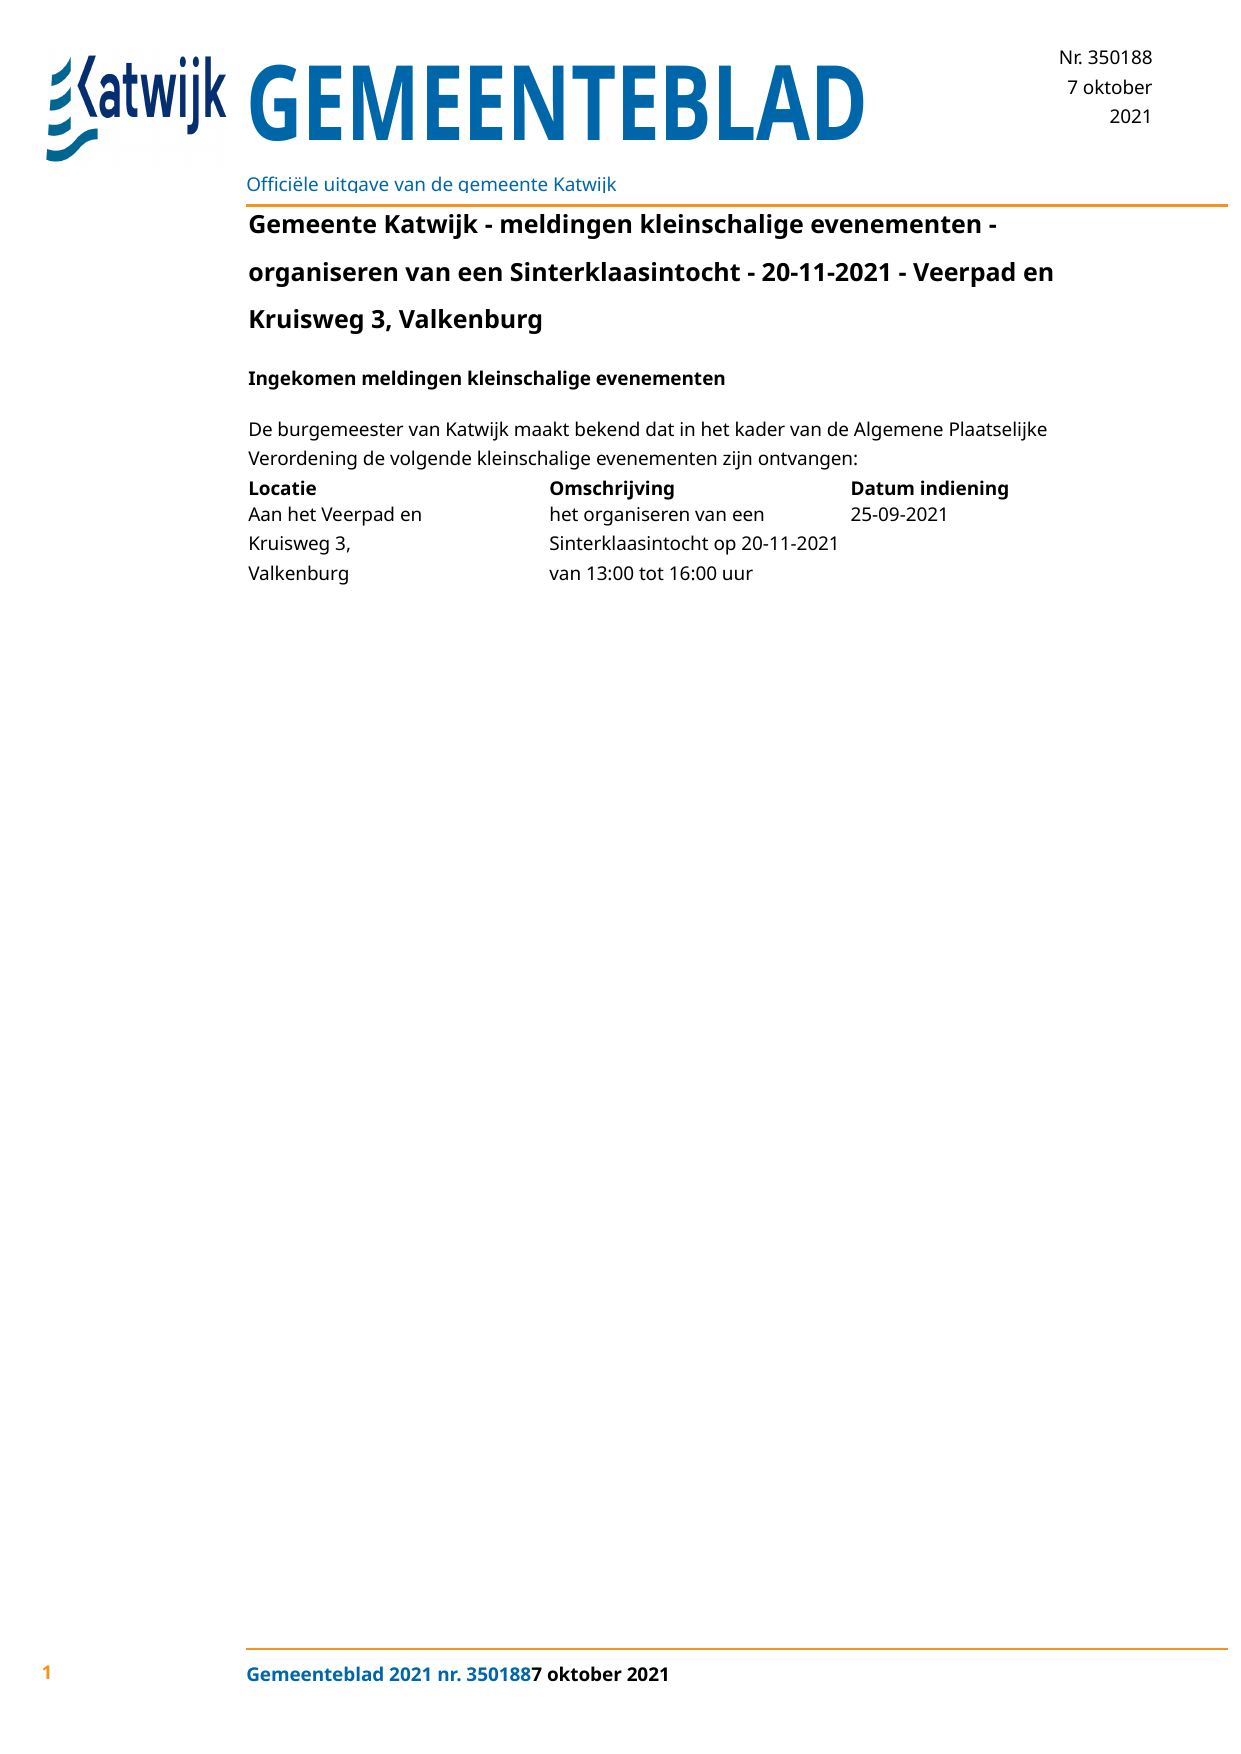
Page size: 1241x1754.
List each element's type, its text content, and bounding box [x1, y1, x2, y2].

text De burgemeester van Katwijk maakt bekend dat in het kader van de Algemene Plaatselijke Verordening de volgende kleinschalige evenementen zijn ontvangen: [248, 416, 1152, 471]
table_header Locatie [248, 475, 549, 501]
table_header Datum indiening [850, 475, 1152, 501]
table_cell het organiseren van een Sinterklaasintocht op 20-11-2021 van 13:00 tot 16:00 uur [549, 501, 850, 586]
text Gemeente Katwijk - meldingen kleinschalige evenementen - organiseren van een Sinterklaasintocht - 20-11-2021 - Veerpad en Kruisweg 3, Valkenburg [248, 207, 1152, 336]
table_cell Aan het Veerpad en Kruisweg 3, Valkenburg [248, 501, 549, 586]
text Ingekomen meldingen kleinschalige evenementen [248, 366, 1152, 391]
picture [41, 47, 231, 172]
table_cell 25-09-2021 [850, 501, 1152, 586]
table_header Omschrijving [549, 475, 850, 501]
